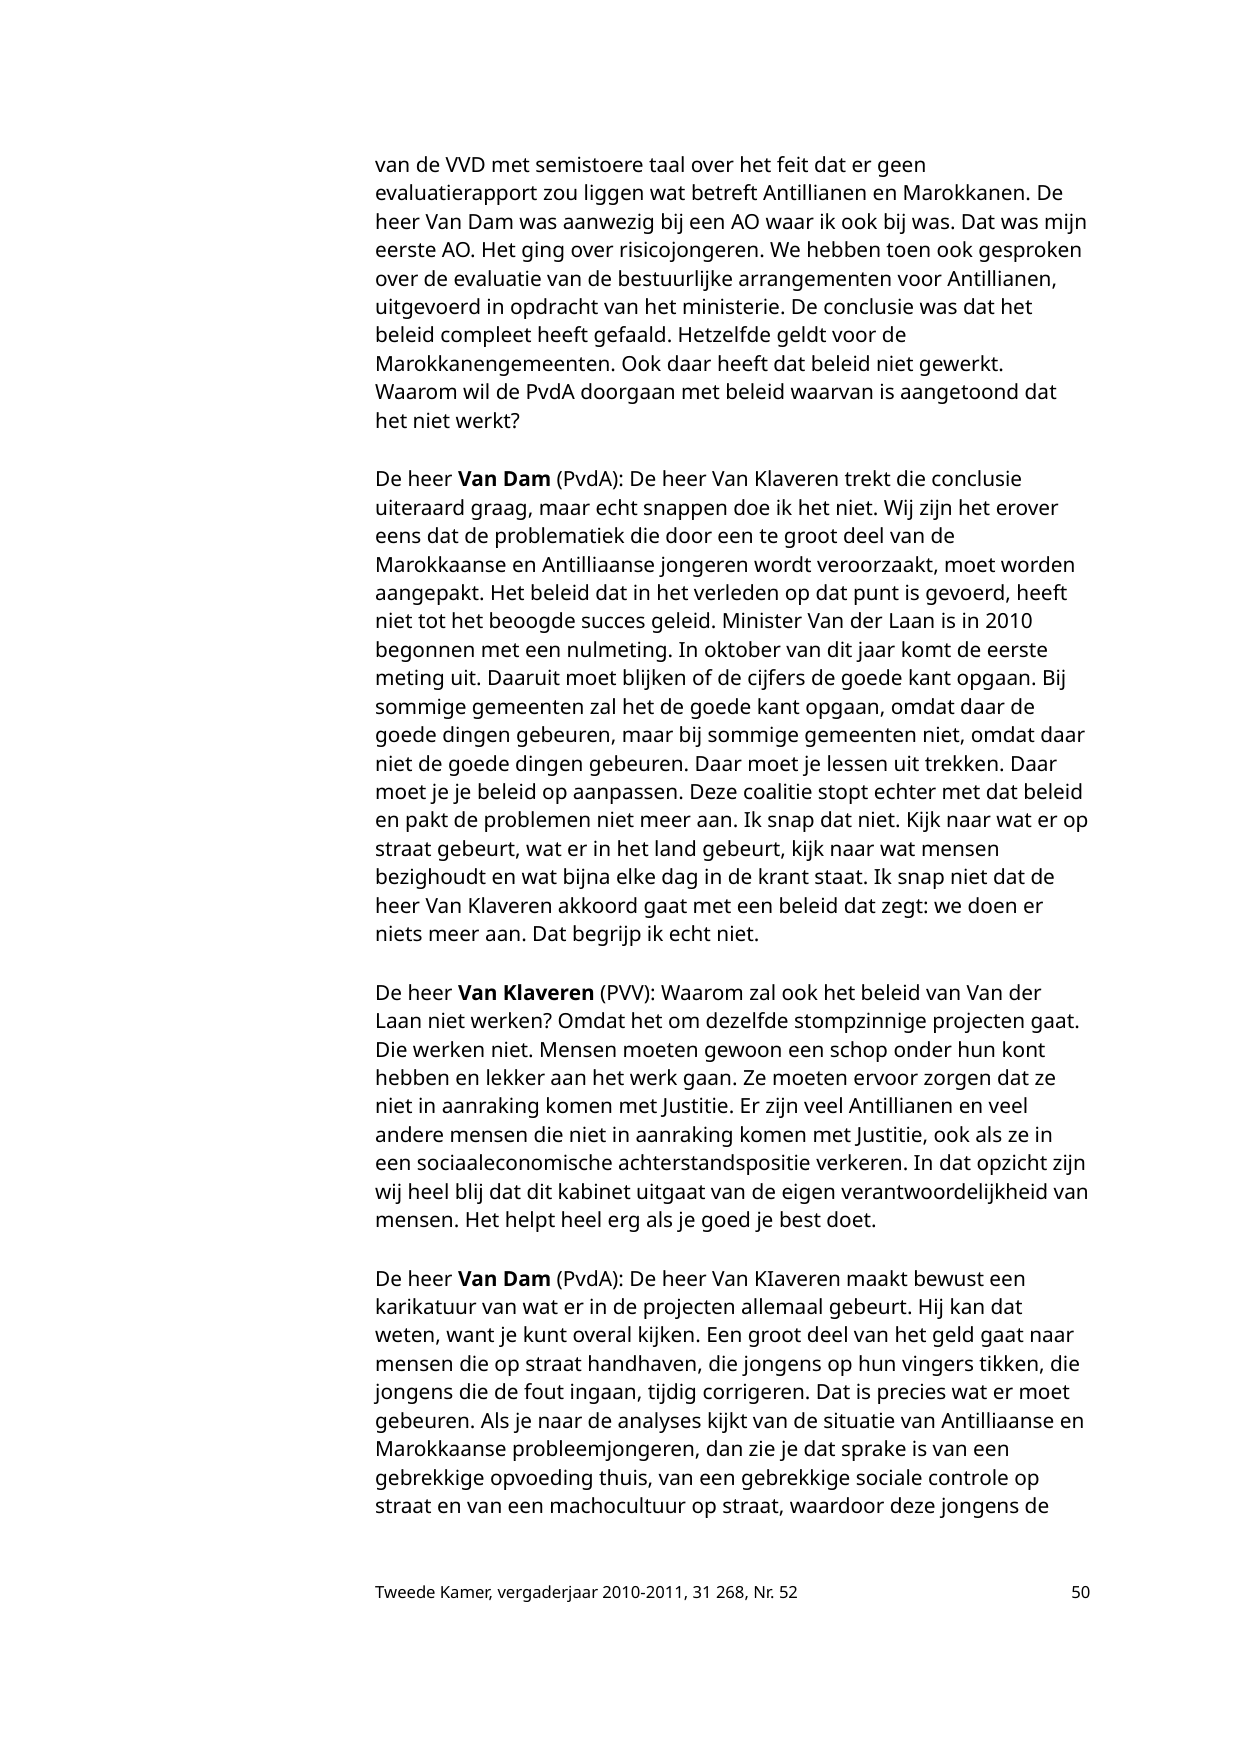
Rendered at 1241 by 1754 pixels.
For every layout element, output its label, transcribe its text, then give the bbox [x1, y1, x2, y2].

text van de VVD met semistoere taal over het feit dat er geen evaluatierapport zou liggen wat betreft Antillianen en Marokkanen. De heer Van Dam was aanwezig bij een AO waar ik ook bij was. Dat was mijn eerste AO. Het ging over risicojongeren. We hebben toen ook gesproken over de evaluatie van de bestuurlijke arrangementen voor Antillianen, uitgevoerd in opdracht van het ministerie. De conclusie was dat het beleid compleet heeft gefaald. Hetzelfde geldt voor de Marokkanengemeenten. Ook daar heeft dat beleid niet gewerkt. Waarom wil de PvdA doorgaan met beleid waarvan is aangetoond dat het niet werkt? [375, 150, 1090, 434]
text De heer Van Dam (PvdA): De heer Van KIaveren maakt bewust een karikatuur van wat er in de projecten allemaal gebeurt. Hij kan dat weten, want je kunt overal kijken. Een groot deel van het geld gaat naar mensen die op straat handhaven, die jongens op hun vingers tikken, die jongens die de fout ingaan, tijdig corrigeren. Dat is precies wat er moet gebeuren. Als je naar de analyses kijkt van de situatie van Antilliaanse en Marokkaanse probleemjongeren, dan zie je dat sprake is van een gebrekkige opvoeding thuis, van een gebrekkige sociale controle op straat en van een machocultuur op straat, waardoor deze jongens de [375, 1264, 1090, 1520]
text De heer Van Klaveren (PVV): Waarom zal ook het beleid van Van der Laan niet werken? Omdat het om dezelfde stompzinnige projecten gaat. Die werken niet. Mensen moeten gewoon een schop onder hun kont hebben en lekker aan het werk gaan. Ze moeten ervoor zorgen dat ze niet in aanraking komen met Justitie. Er zijn veel Antillianen en veel andere mensen die niet in aanraking komen met Justitie, ook als ze in een sociaaleconomische achterstandspositie verkeren. In dat opzicht zijn wij heel blij dat dit kabinet uitgaat van de eigen verantwoordelijkheid van mensen. Het helpt heel erg als je goed je best doet. [375, 978, 1090, 1234]
text De heer Van Dam (PvdA): De heer Van Klaveren trekt die conclusie uiteraard graag, maar echt snappen doe ik het niet. Wij zijn het erover eens dat de problematiek die door een te groot deel van de Marokkaanse en Antilliaanse jongeren wordt veroorzaakt, moet worden aangepakt. Het beleid dat in het verleden op dat punt is gevoerd, heeft niet tot het beoogde succes geleid. Minister Van der Laan is in 2010 begonnen met een nulmeting. In oktober van dit jaar komt de eerste meting uit. Daaruit moet blijken of de cijfers de goede kant opgaan. Bij sommige gemeenten zal het de goede kant opgaan, omdat daar de goede dingen gebeuren, maar bij sommige gemeenten niet, omdat daar niet de goede dingen gebeuren. Daar moet je lessen uit trekken. Daar moet je je beleid op aanpassen. Deze coalitie stopt echter met dat beleid en pakt de problemen niet meer aan. Ik snap dat niet. Kijk naar wat er op straat gebeurt, wat er in het land gebeurt, kijk naar wat mensen bezighoudt en wat bijna elke dag in de krant staat. Ik snap niet dat de heer Van Klaveren akkoord gaat met een beleid dat zegt: we doen er niets meer aan. Dat begrijp ik echt niet. [375, 464, 1090, 948]
